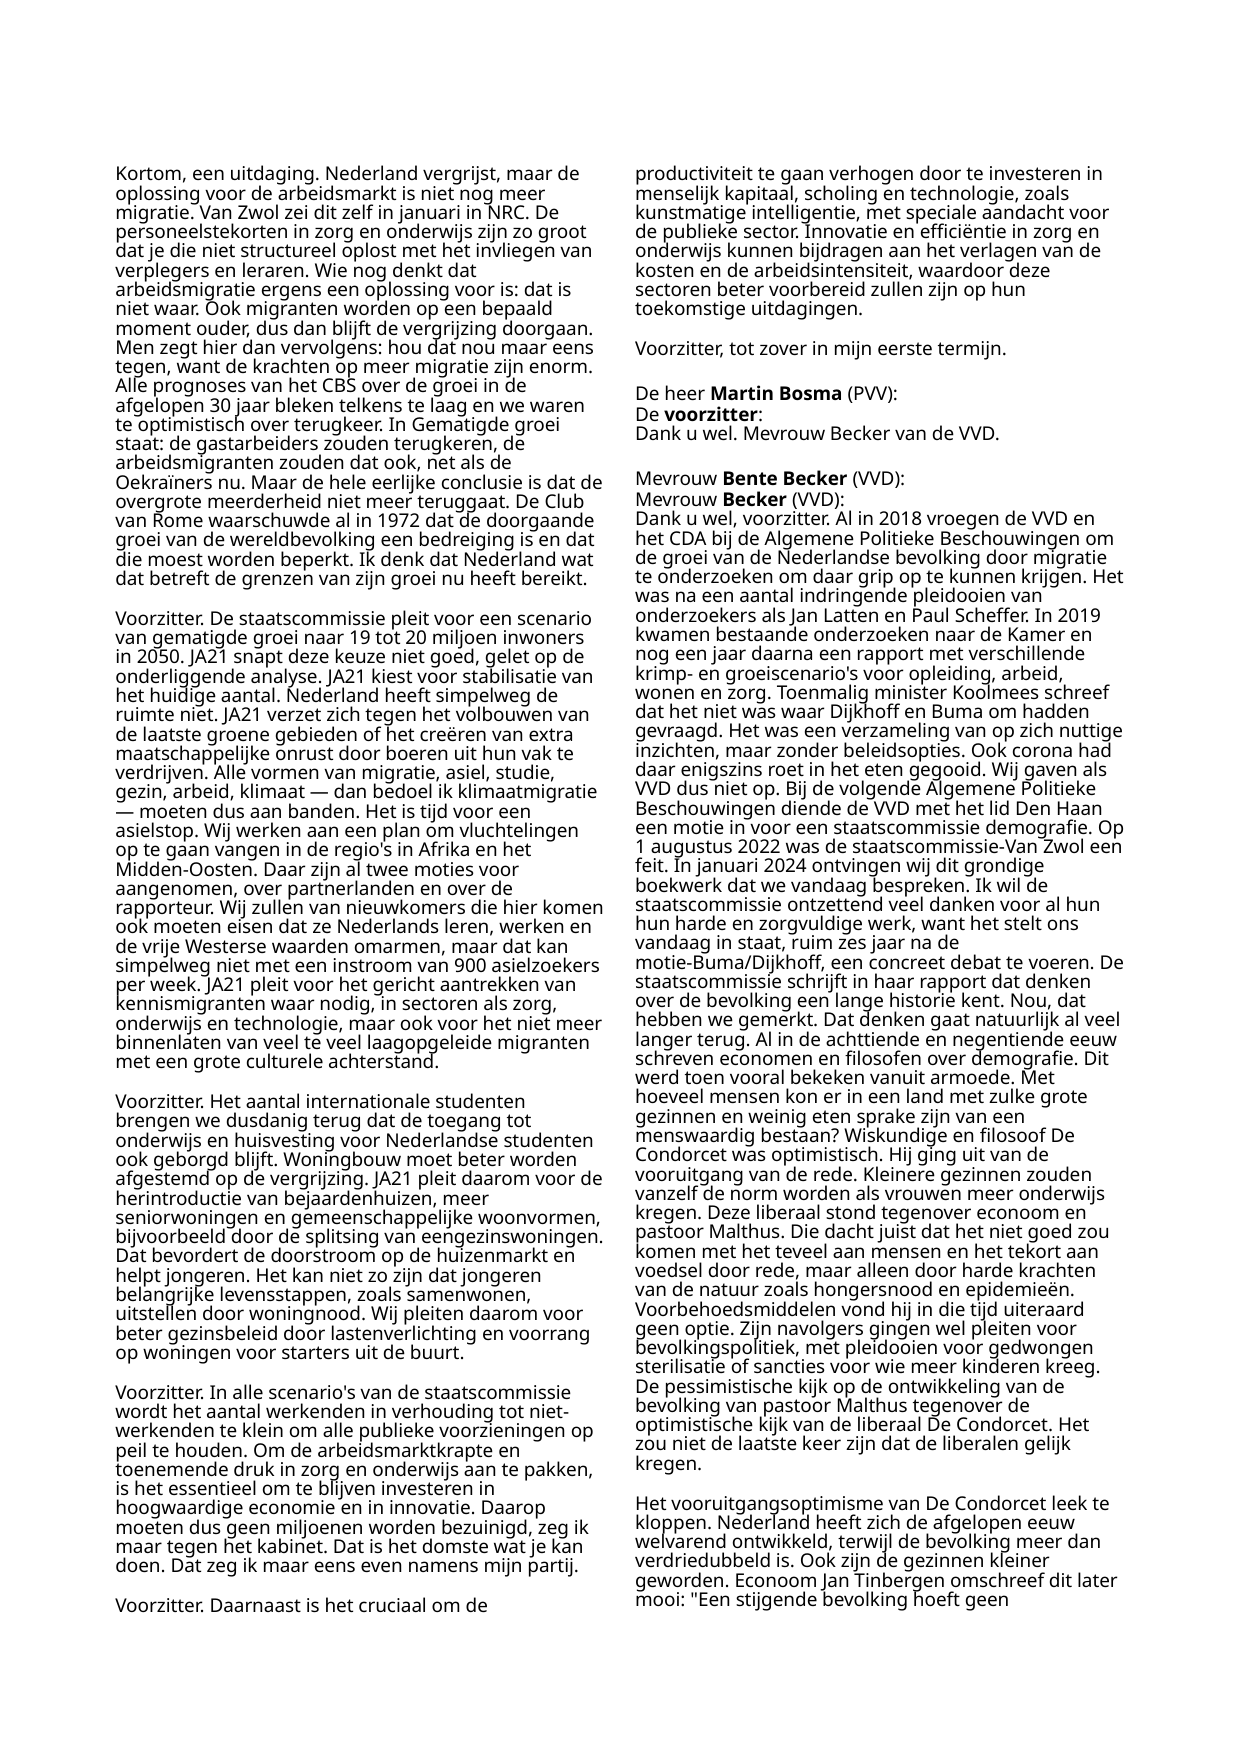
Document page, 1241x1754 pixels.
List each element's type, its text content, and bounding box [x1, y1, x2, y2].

text Voorzitter, tot zover in mijn eerste termijn. [635, 340, 1125, 359]
text Dank u wel, voorzitter. Al in 2018 vroegen de VVD en het CDA bij de Algemene Politieke Beschouwingen om de groei van de Nederlandse bevolking door migratie te onderzoeken om daar grip op te kunnen krijgen. Het was na een aantal indringende pleidooien van onderzoekers als Jan Latten en Paul Scheffer. In 2019 kwamen bestaande onderzoeken naar de Kamer en nog een jaar daarna een rapport met verschillende krimp- en groeiscenario's voor opleiding, arbeid, wonen en zorg. Toenmalig minister Koolmees schreef dat het niet was waar Dijkhoff en Buma om hadden gevraagd. Het was een verzameling van op zich nuttige inzichten, maar zonder beleidsopties. Ook corona had daar enigszins roet in het eten gegooid. Wij gaven als VVD dus niet op. Bij de volgende Algemene Politieke Beschouwingen diende de VVD met het lid Den Haan een motie in voor een staatscommissie demografie. Op 1 augustus 2022 was de staatscommissie-Van Zwol een feit. In januari 2024 ontvingen wij dit grondige boekwerk dat we vandaag bespreken. Ik wil de staatscommissie ontzettend veel danken voor al hun hun harde en zorgvuldige werk, want het stelt ons vandaag in staat, ruim zes jaar na de motie-Buma/Dijkhoff, een concreet debat te voeren. De staatscommissie schrijft in haar rapport dat denken over de bevolking een lange historie kent. Nou, dat hebben we gemerkt. Dat denken gaat natuurlijk al veel langer terug. Al in de achttiende en negentiende eeuw schreven economen en filosofen over demografie. Dit werd toen vooral bekeken vanuit armoede. Met hoeveel mensen kon er in een land met zulke grote gezinnen en weinig eten sprake zijn van een menswaardig bestaan? Wiskundige en filosoof De Condorcet was optimistisch. Hij ging uit van de vooruitgang van de rede. Kleinere gezinnen zouden vanzelf de norm worden als vrouwen meer onderwijs kregen. Deze liberaal stond tegenover econoom en pastoor Malthus. Die dacht juist dat het niet goed zou komen met het teveel aan mensen en het tekort aan voedsel door rede, maar alleen door harde krachten van de natuur zoals hongersnood en epidemieën. Voorbehoedsmiddelen vond hij in die tijd uiteraard geen optie. Zijn navolgers gingen wel pleiten voor bevolkingspolitiek, met pleidooien voor gedwongen sterilisatie of sancties voor wie meer kinderen kreeg. De pessimistische kijk op de ontwikkeling van de bevolking van pastoor Malthus tegenover de optimistische kijk van de liberaal De Condorcet. Het zou niet de laatste keer zijn dat de liberalen gelijk kregen. [635, 510, 1125, 1474]
text De heer Martin Bosma (PVV): [635, 380, 1125, 406]
text Voorzitter. Het aantal internationale studenten brengen we dusdanig terug dat de toegang tot onderwijs en huisvesting voor Nederlandse studenten ook geborgd blijft. Woningbouw moet beter worden afgestemd op de vergrijzing. JA21 pleit daarom voor de herintroductie van bejaardenhuizen, meer seniorwoningen en gemeenschappelijke woonvormen, bijvoorbeeld door de splitsing van eengezinswoningen. Dat bevordert de doorstroom op de huizenmarkt en helpt jongeren. Het kan niet zo zijn dat jongeren belangrijke levensstappen, zoals samenwonen, uitstellen door woningnood. Wij pleiten daarom voor beter gezinsbeleid door lastenverlichting en voorrang op woningen voor starters uit de buurt. [115, 1093, 605, 1363]
text Dank u wel. Mevrouw Becker van de VVD. [635, 425, 1125, 444]
text Mevrouw Bente Becker (VVD): [635, 465, 1125, 491]
text De voorzitter: [635, 406, 1125, 425]
text Mevrouw Becker (VVD): [635, 491, 1125, 510]
text Het vooruitgangsoptimisme van De Condorcet leek te kloppen. Nederland heeft zich de afgelopen eeuw welvarend ontwikkeld, terwijl de bevolking meer dan verdriedubbeld is. Ook zijn de gezinnen kleiner geworden. Econoom Jan Tinbergen omschreef dit later mooi: "Een stijgende bevolking hoeft geen [635, 1495, 1125, 1610]
text Voorzitter. De staatscommissie pleit voor een scenario van gematigde groei naar 19 tot 20 miljoen inwoners in 2050. JA21 snapt deze keuze niet goed, gelet op de onderliggende analyse. JA21 kiest voor stabilisatie van het huidige aantal. Nederland heeft simpelweg de ruimte niet. JA21 verzet zich tegen het volbouwen van de laatste groene gebieden of het creëren van extra maatschappelijke onrust door boeren uit hun vak te verdrijven. Alle vormen van migratie, asiel, studie, gezin, arbeid, klimaat — dan bedoel ik klimaatmigratie — moeten dus aan banden. Het is tijd voor een asielstop. Wij werken aan een plan om vluchtelingen op te gaan vangen in de regio's in Afrika en het Midden-Oosten. Daar zijn al twee moties voor aangenomen, over partnerlanden en over de rapporteur. Wij zullen van nieuwkomers die hier komen ook moeten eisen dat ze Nederlands leren, werken en de vrije Westerse waarden omarmen, maar dat kan simpelweg niet met een instroom van 900 asielzoekers per week. JA21 pleit voor het gericht aantrekken van kennismigranten waar nodig, in sectoren als zorg, onderwijs en technologie, maar ook voor het niet meer binnenlaten van veel te veel laagopgeleide migranten met een grote culturele achterstand. [115, 610, 605, 1072]
text Kortom, een uitdaging. Nederland vergrijst, maar de oplossing voor de arbeidsmarkt is niet nog meer migratie. Van Zwol zei dit zelf in januari in NRC. De personeelstekorten in zorg en onderwijs zijn zo groot dat je die niet structureel oplost met het invliegen van verplegers en leraren. Wie nog denkt dat arbeidsmigratie ergens een oplossing voor is: dat is niet waar. Ook migranten worden op een bepaald moment ouder, dus dan blijft de vergrijzing doorgaan. Men zegt hier dan vervolgens: hou dat nou maar eens tegen, want de krachten op meer migratie zijn enorm. Alle prognoses van het CBS over de groei in de afgelopen 30 jaar bleken telkens te laag en we waren te optimistisch over terugkeer. In Gematigde groei staat: de gastarbeiders zouden terugkeren, de arbeidsmigranten zouden dat ook, net als de Oekraïners nu. Maar de hele eerlijke conclusie is dat de overgrote meerderheid niet meer teruggaat. De Club van Rome waarschuwde al in 1972 dat de doorgaande groei van de wereldbevolking een bedreiging is en dat die moest worden beperkt. Ik denk dat Nederland wat dat betreft de grenzen van zijn groei nu heeft bereikt. [115, 165, 605, 589]
text productiviteit te gaan verhogen door te investeren in menselijk kapitaal, scholing en technologie, zoals kunstmatige intelligentie, met speciale aandacht voor de publieke sector. Innovatie en efficiëntie in zorg en onderwijs kunnen bijdragen aan het verlagen van de kosten en de arbeidsintensiteit, waardoor deze sectoren beter voorbereid zullen zijn op hun toekomstige uitdagingen. [635, 165, 1125, 319]
text Voorzitter. In alle scenario's van de staatscommissie wordt het aantal werkenden in verhouding tot niet-werkenden te klein om alle publieke voorzieningen op peil te houden. Om de arbeidsmarktkrapte en toenemende druk in zorg en onderwijs aan te pakken, is het essentieel om te blijven investeren in hoogwaardige economie en in innovatie. Daarop moeten dus geen miljoenen worden bezuinigd, zeg ik maar tegen het kabinet. Dat is het domste wat je kan doen. Dat zeg ik maar eens even namens mijn partij. [115, 1384, 605, 1576]
text Voorzitter. Daarnaast is het cruciaal om de [115, 1597, 605, 1616]
